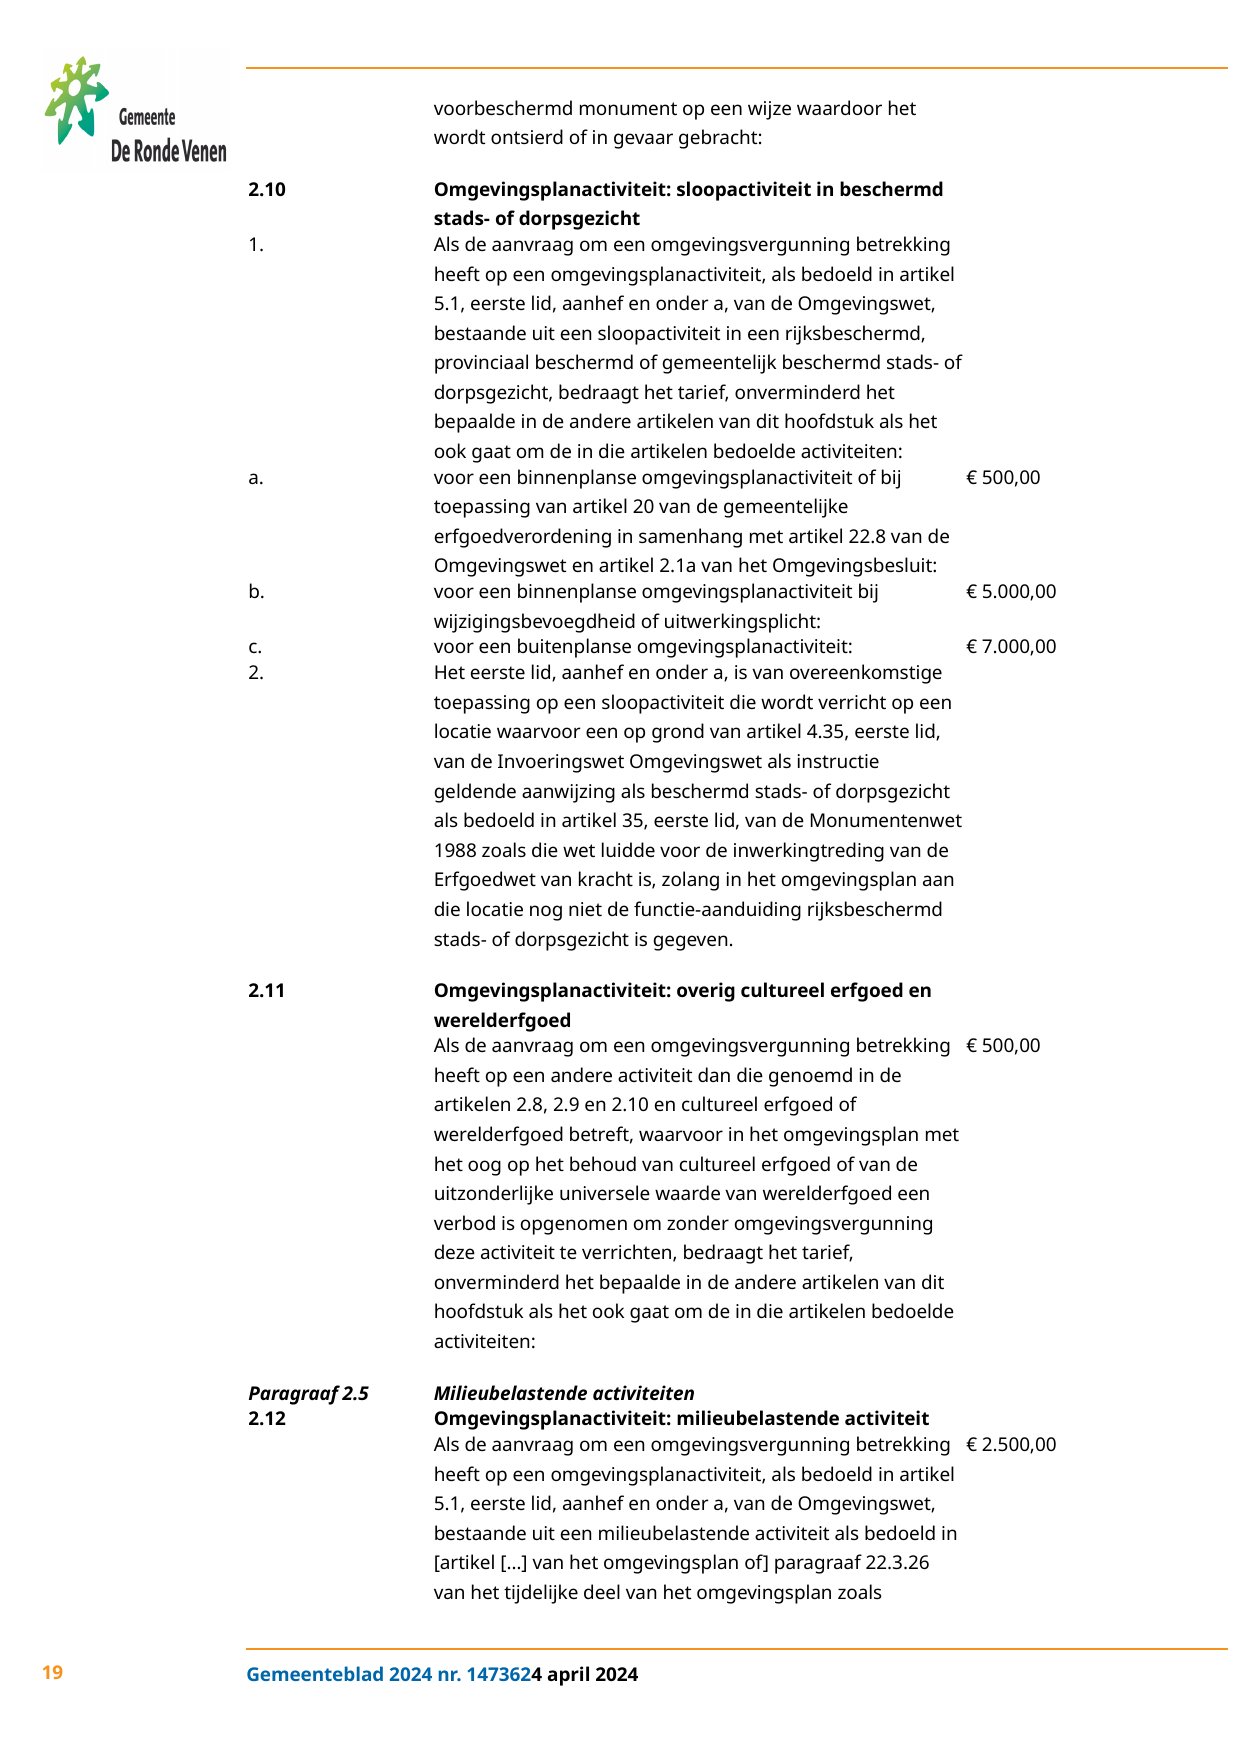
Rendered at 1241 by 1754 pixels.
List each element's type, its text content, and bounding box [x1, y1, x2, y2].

table_cell [966, 176, 1152, 231]
table_cell Milieubelastende activiteiten [434, 1380, 966, 1406]
table_cell [248, 95, 433, 150]
table_cell Als de aanvraag om een omgevingsvergunning betrekking heeft op een andere activiteit dan die genoemd in de artikelen 2.8, 2.9 en 2.10 en cultureel erfgoed of werelderfgoed betreft, waarvoor in het omgevingsplan met het oog op het behoud van cultureel erfgoed of van de uitzonderlijke universele waarde van werelderfgoed een verbod is opgenomen om zonder omgevingsvergunning deze activiteit te verrichten, bedraagt het tarief, onverminderd het bepaalde in de andere artikelen van dit hoofdstuk als het ook gaat om de in die artikelen bedoelde activiteiten: [434, 1033, 966, 1354]
table_cell voor een binnenplanse omgevingsplanactiviteit of bij toepassing van artikel 20 van de gemeentelijke erfgoedverordening in samenhang met artikel 22.8 van de Omgevingswet en artikel 2.1a van het Omgevingsbesluit: [434, 464, 966, 578]
table_cell [966, 1354, 1152, 1380]
table_cell [434, 1354, 966, 1380]
picture [41, 47, 231, 172]
table_cell Paragraaf 2.5 [248, 1380, 433, 1406]
table_cell c. [248, 634, 433, 659]
table_cell [966, 660, 1152, 951]
table_cell Omgevingsplanactiviteit: overig cultureel erfgoed en werelderfgoed [434, 977, 966, 1032]
table_cell Omgevingsplanactiviteit: milieubelastende activiteit [434, 1406, 966, 1431]
table_cell b. [248, 579, 433, 634]
table_cell 2.10 [248, 176, 433, 231]
table_cell [966, 231, 1152, 464]
table_cell [248, 951, 433, 977]
table_cell 2. [248, 660, 433, 951]
table_cell € 2.500,00 [966, 1431, 1152, 1605]
table_cell [248, 1431, 433, 1605]
table_cell voor een buitenplanse omgevingsplanactiviteit: [434, 634, 966, 659]
table_cell Als de aanvraag om een omgevingsvergunning betrekking heeft op een omgevingsplanactiviteit, als bedoeld in artikel 5.1, eerste lid, aanhef en onder a, van de Omgevingswet, bestaande uit een sloopactiviteit in een rijksbeschermd, provinciaal beschermd of gemeentelijk beschermd stads- of dorpsgezicht, bedraagt het tarief, onverminderd het bepaalde in de andere artikelen van dit hoofdstuk als het ook gaat om de in die artikelen bedoelde activiteiten: [434, 231, 966, 464]
table_cell 2.12 [248, 1406, 433, 1431]
table_cell Het eerste lid, aanhef en onder a, is van overeenkomstige toepassing op een sloopactiviteit die wordt verricht op een locatie waarvoor een op grond van artikel 4.35, eerste lid, van de Invoeringswet Omgevingswet als instructie geldende aanwijzing als beschermd stads- of dorpsgezicht als bedoeld in artikel 35, eerste lid, van de Monumentenwet 1988 zoals die wet luidde voor de inwerkingtreding van de Erfgoedwet van kracht is, zolang in het omgevingsplan aan die locatie nog niet de functie-aanduiding rijksbeschermd stads- of dorpsgezicht is gegeven. [434, 660, 966, 951]
table_cell € 7.000,00 [966, 634, 1152, 659]
table_cell [966, 95, 1152, 150]
table_cell voorbeschermd monument op een wijze waardoor het wordt ontsierd of in gevaar gebracht: [434, 95, 966, 150]
table_cell [966, 1380, 1152, 1406]
table_cell voor een binnenplanse omgevingsplanactiviteit bij wijzigingsbevoegdheid of uitwerkingsplicht: [434, 579, 966, 634]
table_cell 1. [248, 231, 433, 464]
table_cell [966, 977, 1152, 1032]
table_cell [248, 1033, 433, 1354]
table_cell [966, 951, 1152, 977]
table_cell € 5.000,00 [966, 579, 1152, 634]
table_cell [248, 150, 433, 176]
table_cell [966, 150, 1152, 176]
table_cell [434, 150, 966, 176]
table_cell [248, 1354, 433, 1380]
table_cell € 500,00 [966, 464, 1152, 578]
table_cell € 500,00 [966, 1033, 1152, 1354]
table_cell [434, 951, 966, 977]
table_cell Als de aanvraag om een omgevingsvergunning betrekking heeft op een omgevingsplanactiviteit, als bedoeld in artikel 5.1, eerste lid, aanhef en onder a, van de Omgevingswet, bestaande uit een milieubelastende activiteit als bedoeld in [artikel […] van het omgevingsplan of] paragraaf 22.3.26 van het tijdelijke deel van het omgevingsplan zoals [434, 1431, 966, 1605]
table_cell 2.11 [248, 977, 433, 1032]
table_cell Omgevingsplanactiviteit: sloopactiviteit in beschermd stads- of dorpsgezicht [434, 176, 966, 231]
table_cell [966, 1406, 1152, 1431]
table_cell a. [248, 464, 433, 578]
